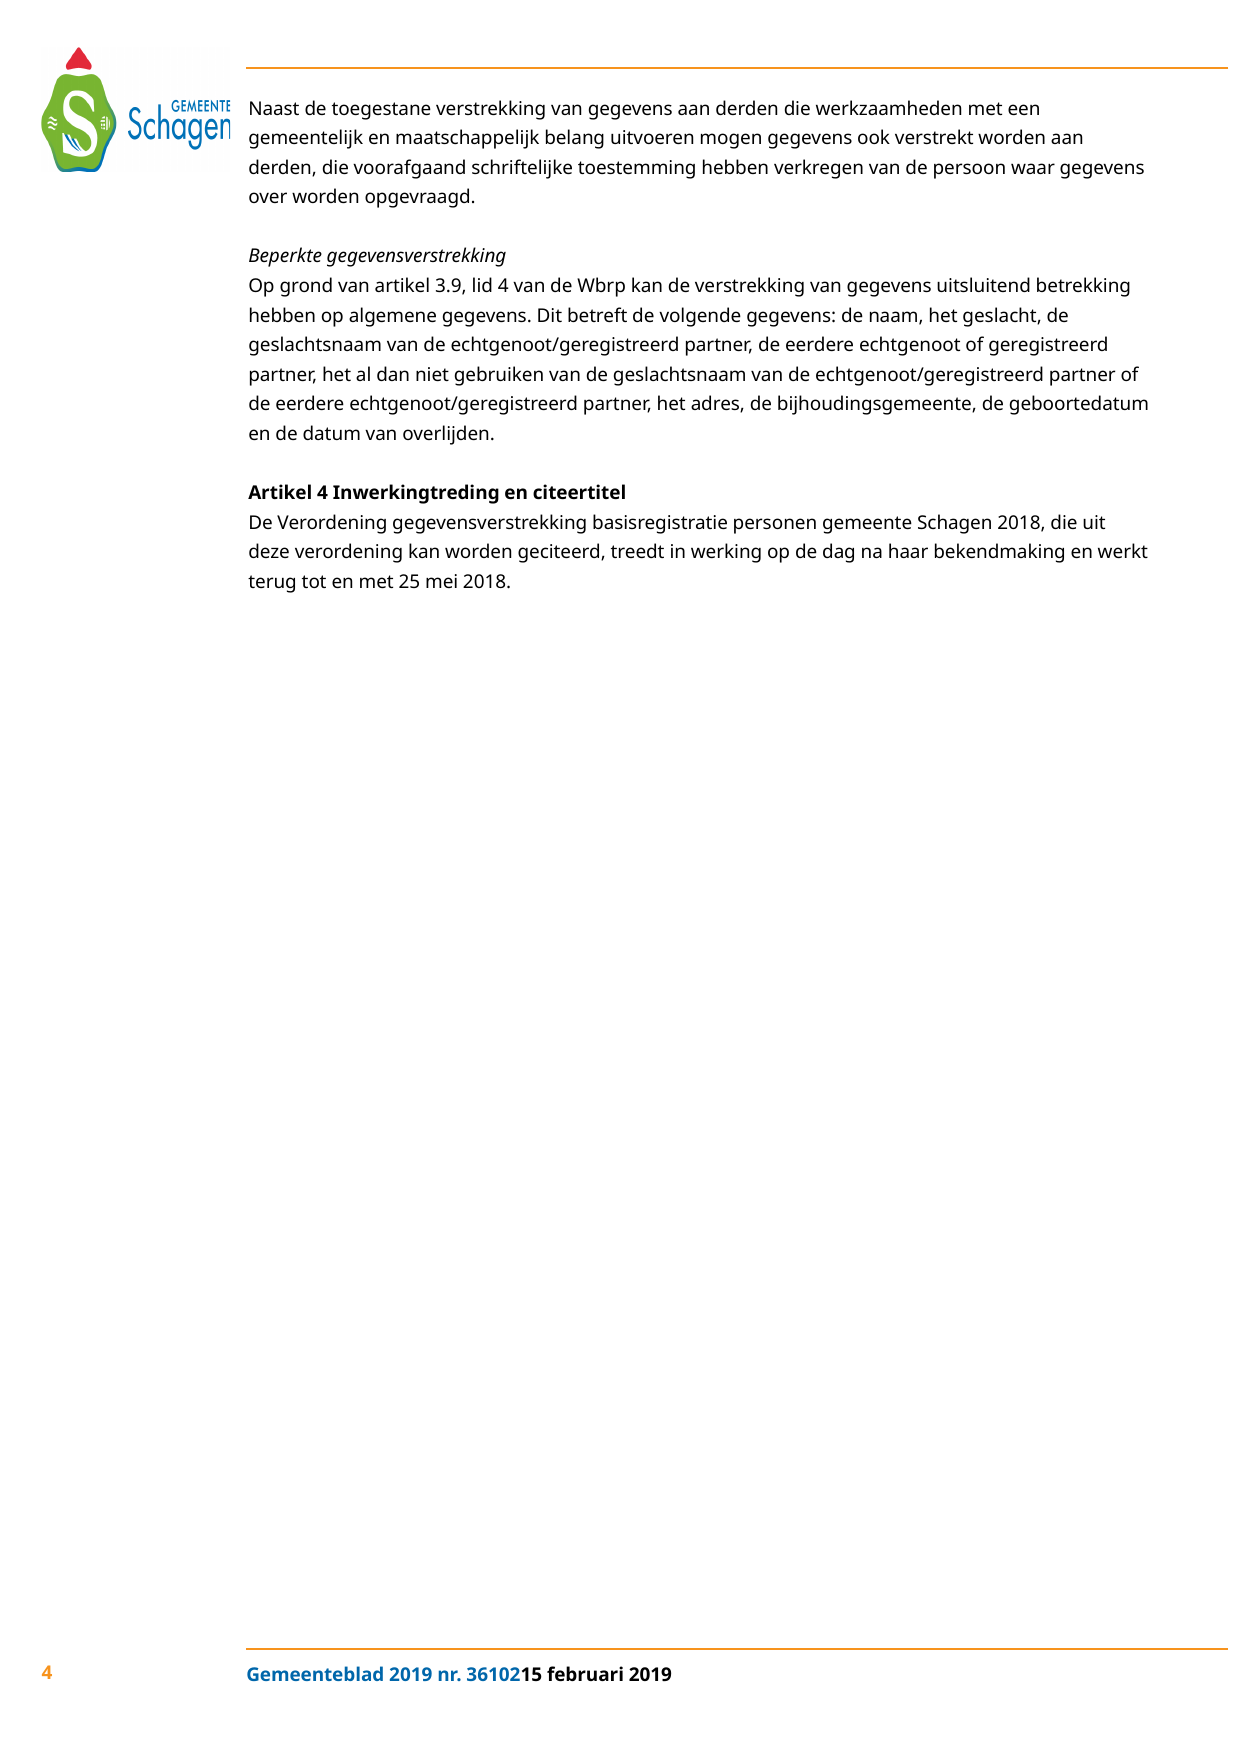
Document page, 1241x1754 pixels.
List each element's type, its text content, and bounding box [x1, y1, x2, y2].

text De Verordening gegevensverstrekking basisregistratie personen gemeente Schagen 2018, die uit deze verordening kan worden geciteerd, treedt in werking op de dag na haar bekendmaking en werkt terug tot en met 25 mei 2018. [248, 509, 1152, 594]
text Naast de toegestane verstrekking van gegevens aan derden die werkzaamheden met een gemeentelijk en maatschappelijk belang uitvoeren mogen gegevens ook verstrekt worden aan derden, die voorafgaand schriftelijke toestemming hebben verkregen van de persoon waar gegevens over worden opgevraagd. [248, 95, 1152, 209]
picture [41, 47, 231, 172]
text Artikel 4 Inwerkingtreding en citeertitel [248, 479, 1152, 505]
text Op grond van artikel 3.9, lid 4 van de Wbrp kan de verstrekking van gegevens uitsluitend betrekking hebben op algemene gegevens. Dit betreft de volgende gegevens: de naam, het geslacht, de geslachtsnaam van de echtgenoot/geregistreerd partner, de eerdere echtgenoot of geregistreerd partner, het al dan niet gebruiken van de geslachtsnaam van de echtgenoot/geregistreerd partner of de eerdere echtgenoot/geregistreerd partner, het adres, de bijhoudingsgemeente, de geboortedatum en de datum van overlijden. [248, 272, 1152, 446]
text Beperkte gegevensverstrekking [248, 243, 1152, 268]
